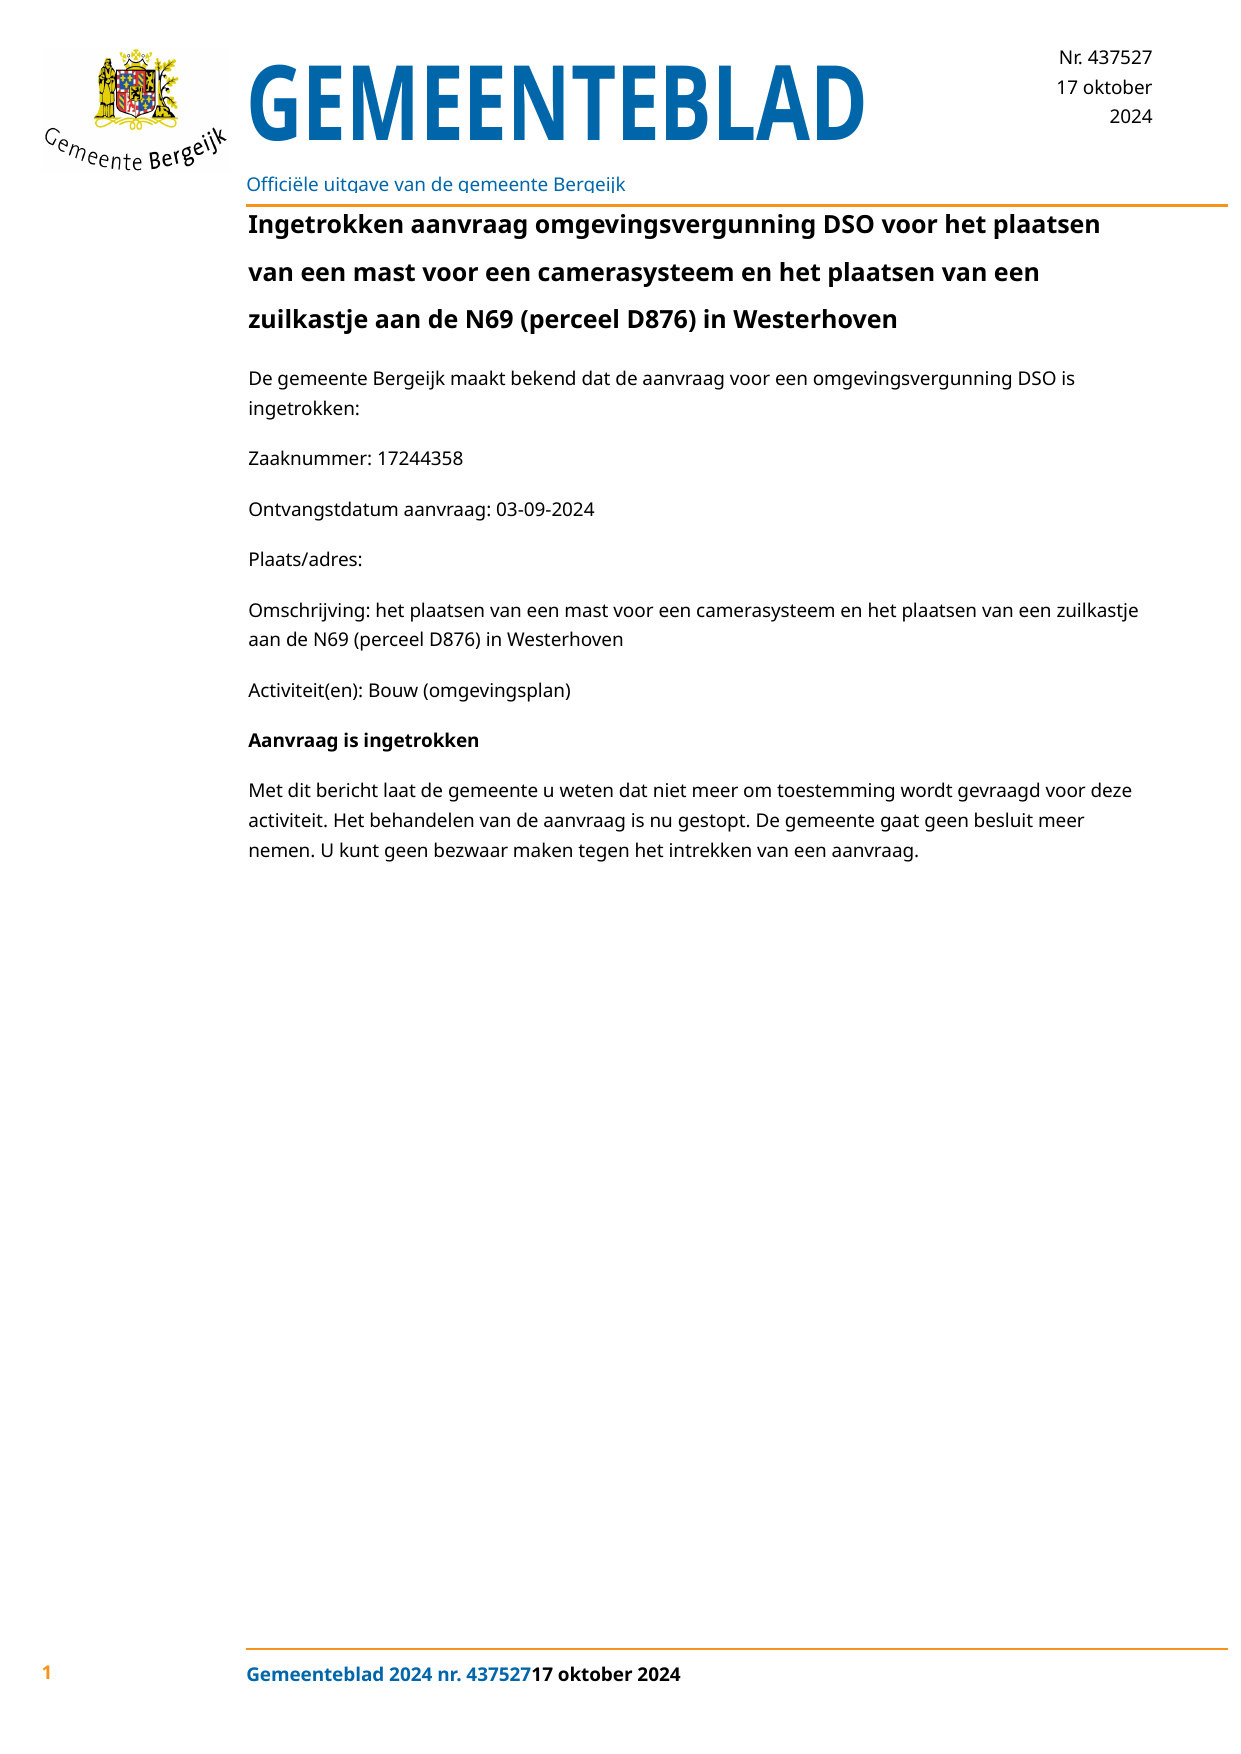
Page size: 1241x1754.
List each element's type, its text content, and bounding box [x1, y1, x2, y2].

picture [41, 47, 231, 172]
text Activiteit(en): Bouw (omgevingsplan) [248, 677, 1152, 702]
text Plaats/adres: [248, 546, 1152, 572]
text Ingetrokken aanvraag omgevingsvergunning DSO voor het plaatsen van een mast voor een camerasysteem en het plaatsen van een zuilkastje aan de N69 (perceel D876) in Westerhoven [248, 207, 1152, 336]
text Ontvangstdatum aanvraag: 03-09-2024 [248, 496, 1152, 522]
text Met dit bericht laat de gemeente u weten dat niet meer om toestemming wordt gevraagd voor deze activiteit. Het behandelen van de aanvraag is nu gestopt. De gemeente gaat geen besluit meer nemen. U kunt geen bezwaar maken tegen het intrekken van een aanvraag. [248, 778, 1152, 862]
text Omschrijving: het plaatsen van een mast voor een camerasysteem en het plaatsen van een zuilkastje aan de N69 (perceel D876) in Westerhoven [248, 597, 1152, 652]
text De gemeente Bergeijk maakt bekend dat de aanvraag voor een omgevingsvergunning DSO is ingetrokken: [248, 366, 1152, 421]
text Aanvraag is ingetrokken [248, 727, 1152, 753]
text Zaaknummer: 17244358 [248, 446, 1152, 471]
